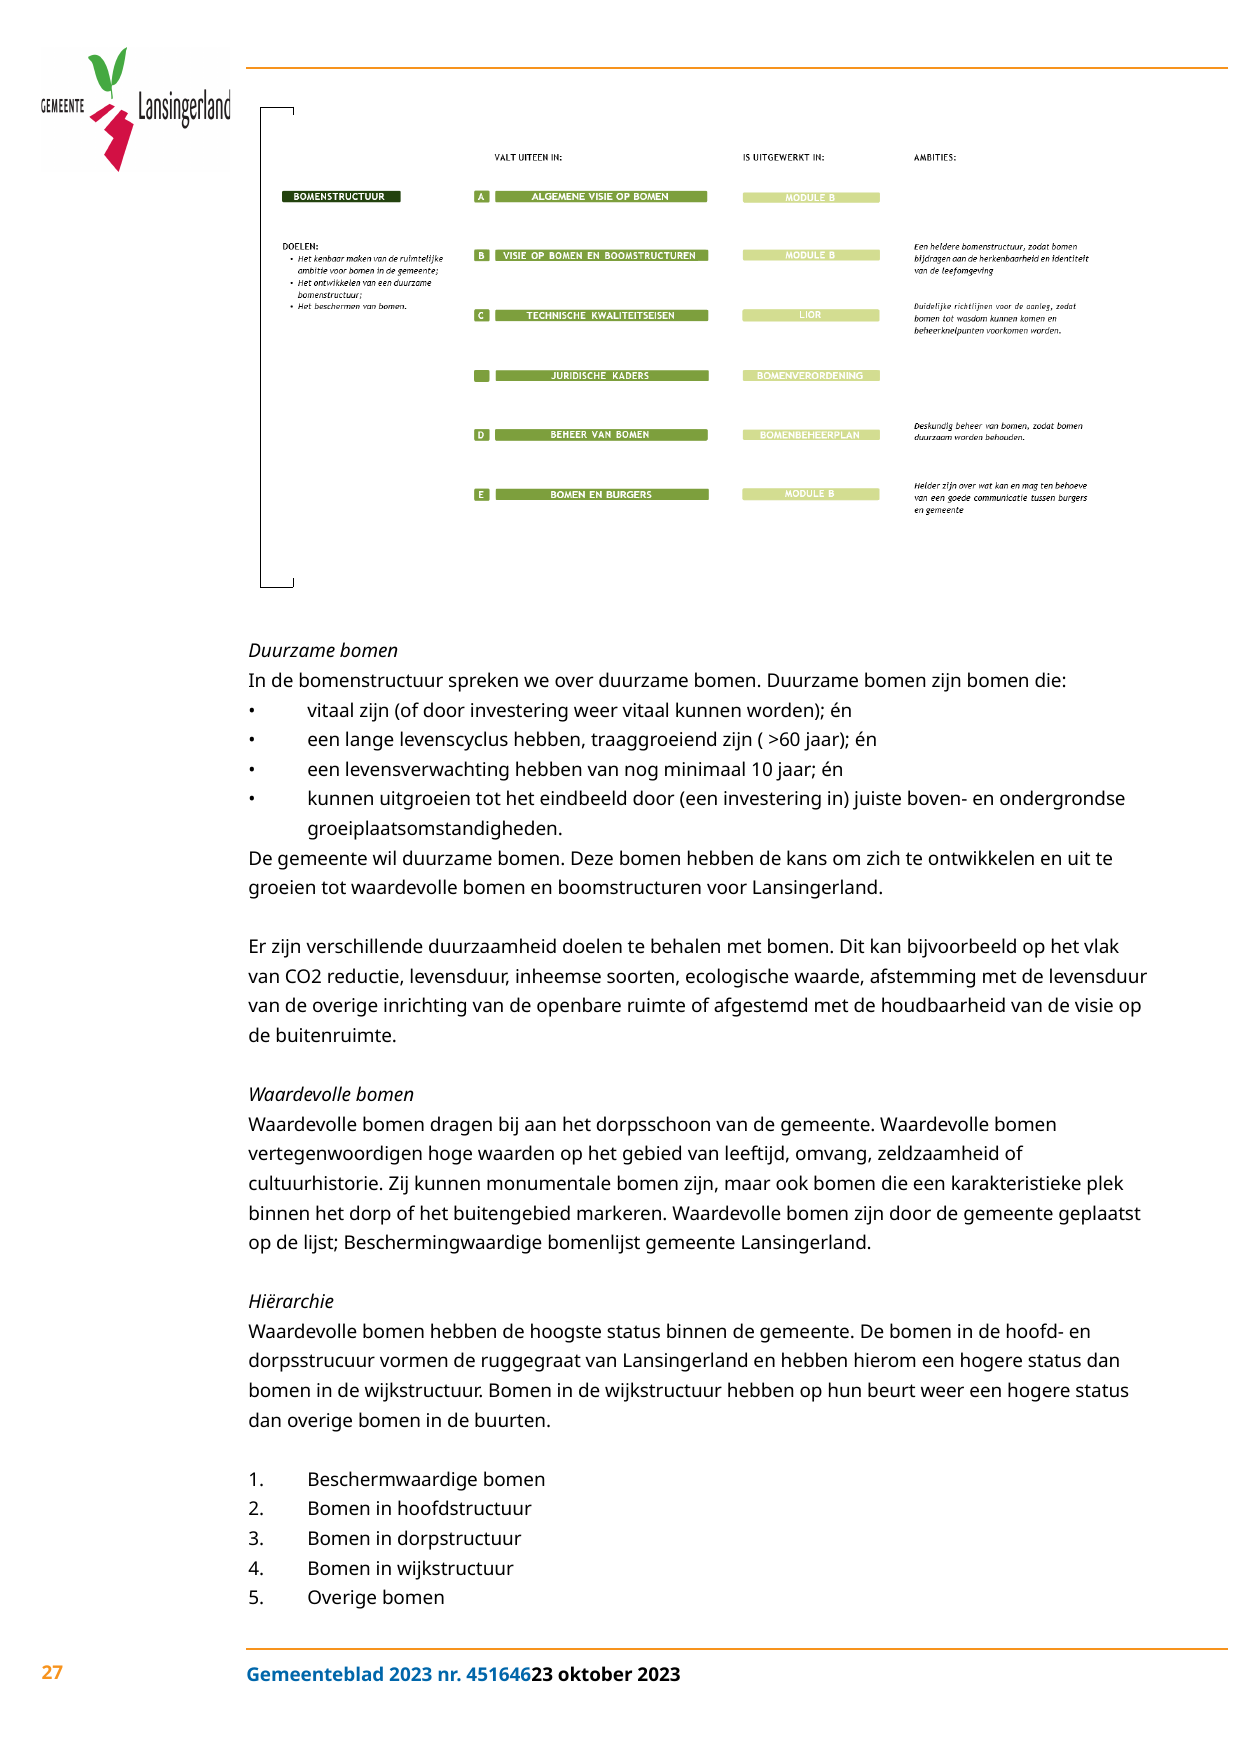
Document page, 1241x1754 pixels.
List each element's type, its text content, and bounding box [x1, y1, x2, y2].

text Hiërarchie [248, 1288, 1152, 1314]
picture [268, 115, 1173, 578]
list Overige bomen [248, 1584, 1152, 1610]
text Duurzame bomen [248, 638, 1152, 663]
list een levensverwachting hebben van nog minimaal 10 jaar; én [248, 756, 1152, 782]
list Beschermwaardige bomen [248, 1466, 1152, 1492]
text In de bomenstructuur spreken we over duurzame bomen. Duurzame bomen zijn bomen die: [248, 667, 1152, 693]
text Er zijn verschillende duurzaamheid doelen te behalen met bomen. Dit kan bijvoorbeeld op het vlak van CO2 reductie, levensduur, inheemse soorten, ecologische waarde, afstemming met de levensduur van de overige inrichting van de openbare ruimte of afgestemd met de houdbaarheid van de visie op de buitenruimte. [248, 933, 1152, 1048]
list Bomen in hoofdstructuur [248, 1496, 1152, 1521]
list Bomen in wijkstructuur [248, 1555, 1152, 1581]
text Waardevolle bomen [248, 1081, 1152, 1107]
list kunnen uitgroeien tot het eindbeeld door (een investering in) juiste boven- en ondergrondse groeiplaatsomstandigheden. [248, 786, 1152, 841]
list Bomen in dorpstructuur [248, 1525, 1152, 1551]
text Waardevolle bomen hebben de hoogste status binnen de gemeente. De bomen in de hoofd- en dorpsstrucuur vormen de ruggegraat van Lansingerland en hebben hierom een hogere status dan bomen in de wijkstructuur. Bomen in de wijkstructuur hebben op hun beurt weer een hogere status dan overige bomen in de buurten. [248, 1318, 1152, 1433]
list vitaal zijn (of door investering weer vitaal kunnen worden); én [248, 697, 1152, 723]
text De gemeente wil duurzame bomen. Deze bomen hebben de kans om zich te ontwikkelen en uit te groeien tot waardevolle bomen en boomstructuren voor Lansingerland. [248, 845, 1152, 900]
text Waardevolle bomen dragen bij aan het dorpsschoon van de gemeente. Waardevolle bomen vertegenwoordigen hoge waarden op het gebied van leeftijd, omvang, zeldzaamheid of cultuurhistorie. Zij kunnen monumentale bomen zijn, maar ook bomen die een karakteristieke plek binnen het dorp of het buitengebied markeren. Waardevolle bomen zijn door de gemeente geplaatst op de lijst; Beschermingwaardige bomenlijst gemeente Lansingerland. [248, 1111, 1152, 1255]
picture [41, 47, 231, 172]
list een lange levenscyclus hebben, traaggroeiend zijn ( >60 jaar); én [248, 726, 1152, 752]
